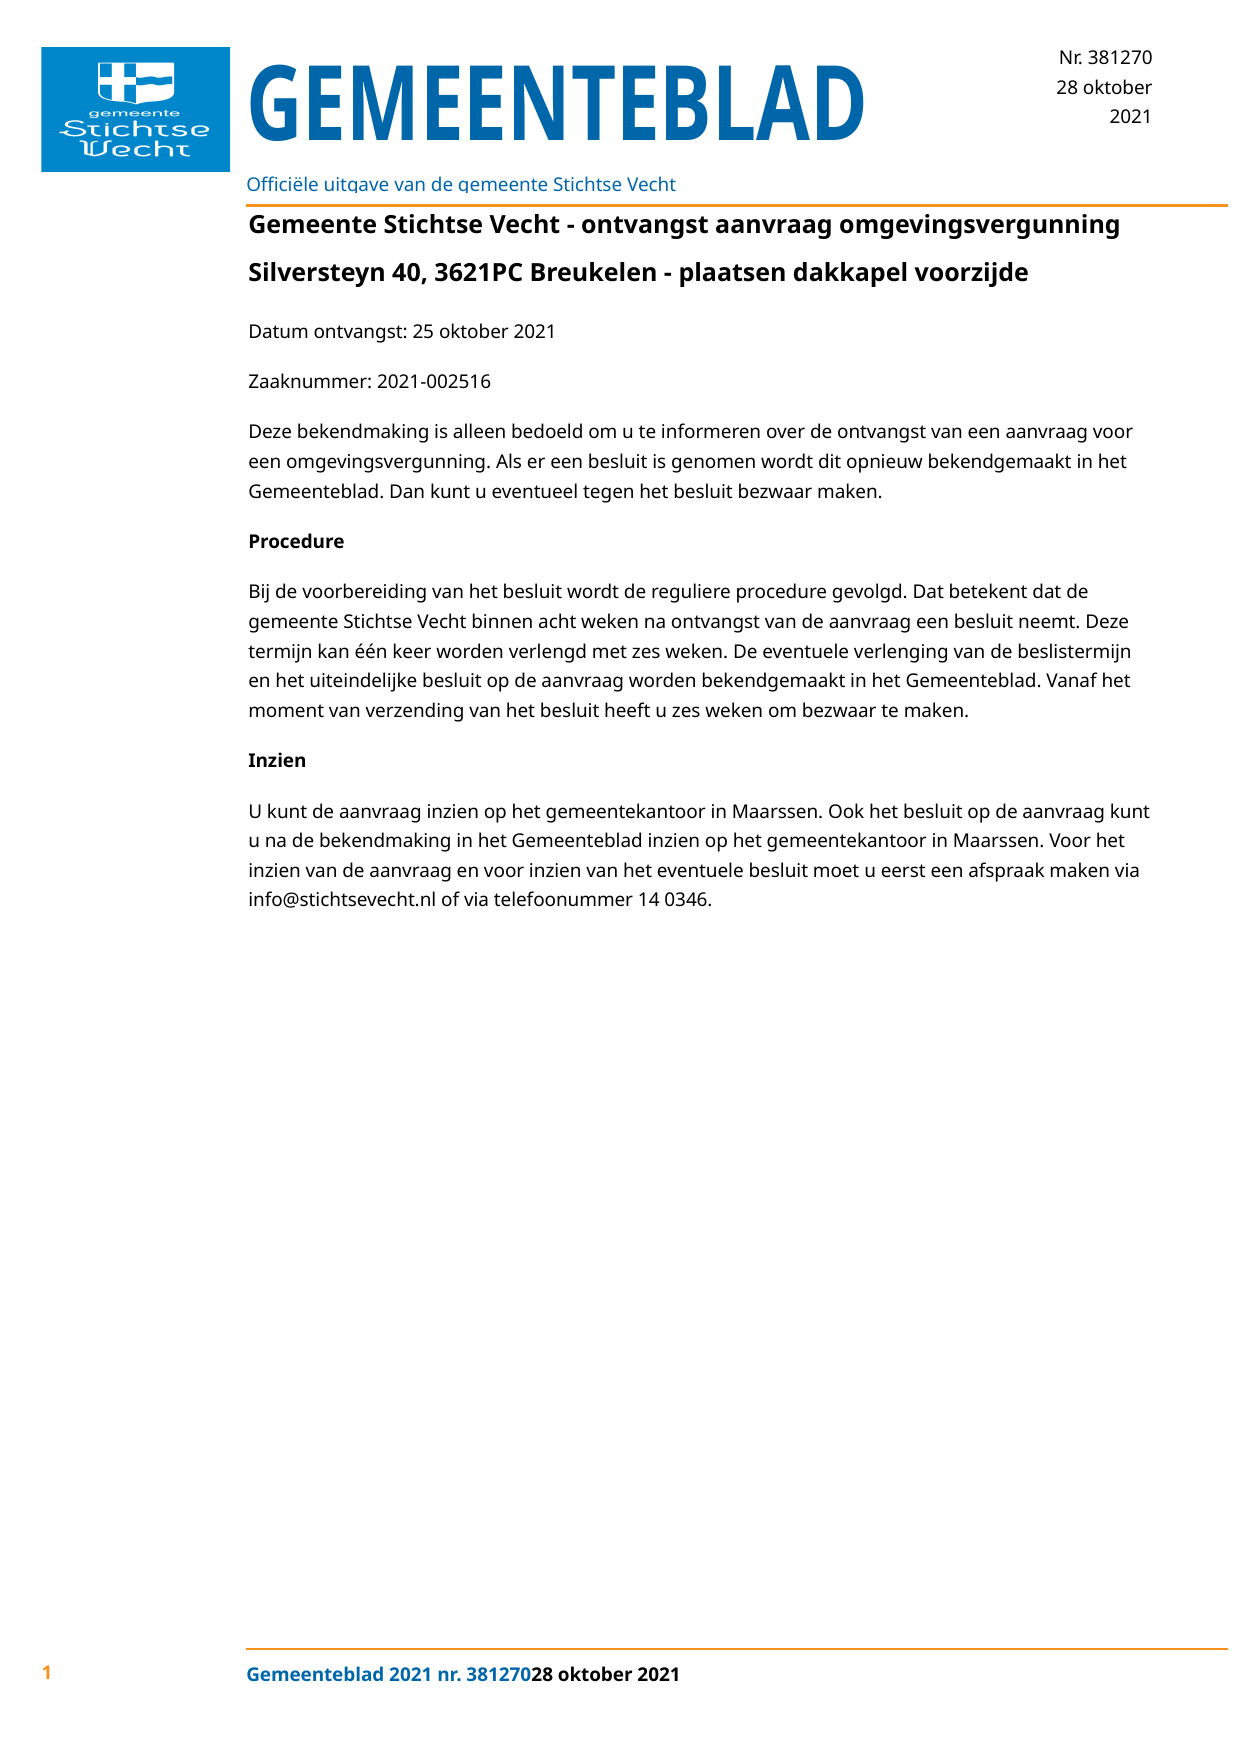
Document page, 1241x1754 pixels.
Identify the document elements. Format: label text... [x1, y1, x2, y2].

text Datum ontvangst: 25 oktober 2021 [248, 318, 1152, 344]
picture [99, 63, 135, 101]
text Procedure [248, 528, 1152, 554]
text Gemeente Stichtse Vecht - ontvangst aanvraag omgevingsvergunning Silversteyn 40, 3621PC Breukelen - plaatsen dakkapel voorzijde [248, 207, 1152, 288]
picture [137, 63, 174, 103]
text Inzien [248, 747, 1152, 773]
text Zaaknummer: 2021-002516 [248, 368, 1152, 394]
text Deze bekendmaking is alleen bedoeld om u te informeren over de ontvangst van een aanvraag voor een omgevingsvergunning. Als er een besluit is genomen wordt dit opnieuw bekendgemaakt in het Gemeenteblad. Dan kunt u eventueel tegen het besluit bezwaar maken. [248, 419, 1152, 504]
text Bij de voorbereiding van het besluit wordt de reguliere procedure gevolgd. Dat betekent dat de gemeente Stichtse Vecht binnen acht weken na ontvangst van de aanvraag een besluit neemt. Deze termijn kan één keer worden verlengd met zes weken. De eventuele verlenging van de beslistermijn en het uiteindelijke besluit op de aanvraag worden bekendgemaakt in het Gemeenteblad. Vanaf het moment van verzending van het besluit heeft u zes weken om bezwaar te maken. [248, 579, 1152, 723]
text U kunt de aanvraag inzien op het gemeentekantoor in Maarssen. Ook het besluit op de aanvraag kunt u na de bekendmaking in het Gemeenteblad inzien op het gemeentekantoor in Maarssen. Voor het inzien van de aanvraag en voor inzien van het eventuele besluit moet u eerst een afspraak maken via info@stichtsevecht.nl of via telefoonummer 14 0346. [248, 798, 1152, 912]
